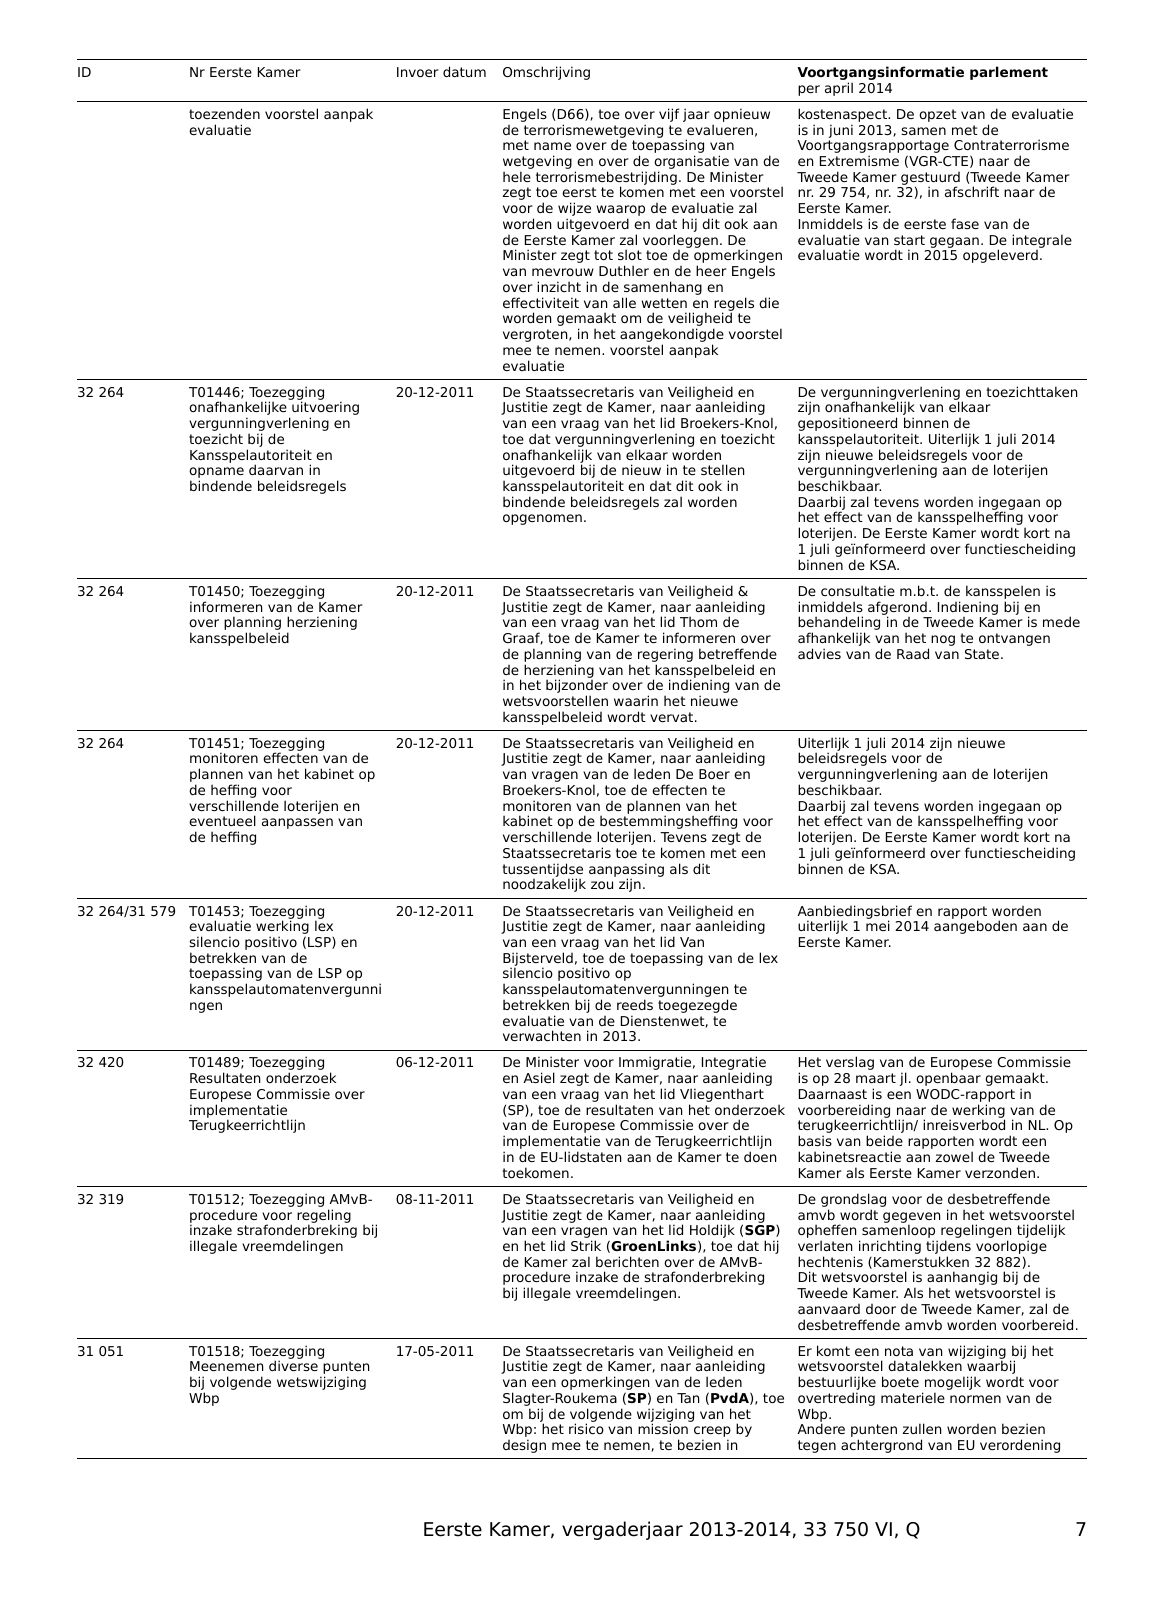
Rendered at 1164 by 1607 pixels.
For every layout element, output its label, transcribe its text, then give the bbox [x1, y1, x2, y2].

table_cell De Staatssecretaris van Veiligheid en Justitie zegt de Kamer, naar aanleiding van vragen van de leden De Boer en Broekers-Knol, toe de effecten te monitoren van de plannen van het kabinet op de bestemmingsheffing voor verschillende loterijen. Tevens zegt de Staatssecretaris toe te komen met een tussentijdse aanpassing als dit noodzakelijk zou zijn. [496, 731, 791, 898]
table_cell 32 264 [77, 579, 183, 730]
table_cell De Staatssecretaris van Veiligheid en Justitie zegt de Kamer, naar aanleiding van een vragen van het lid Holdijk (SGP) en het lid Strik (GroenLinks), toe dat hij de Kamer zal berichten over de AMvB-procedure inzake de strafonderbreking bij illegale vreemdelingen. [496, 1187, 791, 1338]
table_cell Het verslag van de Europese Commissie is op 28 maart jl. openbaar gemaakt. Daarnaast is een WODC-rapport in voorbereiding naar de werking van de terugkeerrichtlijn/ inreisverbod in NL. Op basis van beide rapporten wordt een kabinetsreactie aan zowel de Tweede Kamer als Eerste Kamer verzonden. [791, 1051, 1087, 1186]
table_header Nr Eerste Kamer [183, 60, 390, 101]
table_cell 20-12-2011 [390, 380, 496, 578]
table_cell 32 319 [77, 1187, 183, 1338]
table_cell 32 264/31 579 [77, 899, 183, 1049]
table_cell T01453; Toezegging evaluatie werking lex silencio positivo (LSP) en betrekken van de toepassing van de LSP op kansspelautomatenvergunningen [183, 899, 390, 1049]
table_cell 20-12-2011 [390, 579, 496, 730]
table_header ID [77, 60, 183, 101]
table_cell kostenaspect. De opzet van de evaluatie is in juni 2013, samen met de Voortgangsrapportage Contraterrorisme en Extremisme (VGR-CTE) naar de Tweede Kamer gestuurd (Tweede Kamer nr. 29 754, nr. 32), in afschrift naar de Eerste Kamer. Inmiddels is de eerste fase van de evaluatie van start gegaan. De integrale evaluatie wordt in 2015 opgeleverd. [791, 102, 1087, 379]
table_cell [390, 102, 496, 379]
table_cell T01489; Toezegging Resultaten onderzoek Europese Commissie over implementatie Terugkeerrichtlijn [183, 1051, 390, 1186]
table_cell 31 051 [77, 1339, 183, 1458]
table_cell De Minister voor Immigratie, Integratie en Asiel zegt de Kamer, naar aanleiding van een vraag van het lid Vliegenthart (SP), toe de resultaten van het onderzoek van de Europese Commissie over de implementatie van de Terugkeerrichtlijn in de EU-lidstaten aan de Kamer te doen toekomen. [496, 1051, 791, 1186]
table_cell De consultatie m.b.t. de kansspelen is inmiddels afgerond. Indiening bij en behandeling in de Tweede Kamer is mede afhankelijk van het nog te ontvangen advies van de Raad van State. [791, 579, 1087, 730]
table_cell 32 420 [77, 1051, 183, 1186]
table_cell 20-12-2011 [390, 731, 496, 898]
table_cell T01518; Toezegging Meenemen diverse punten bij volgende wetswijziging Wbp [183, 1339, 390, 1458]
table_cell 32 264 [77, 380, 183, 578]
table_cell toezenden voorstel aanpak evaluatie [183, 102, 390, 379]
table_cell [77, 102, 183, 379]
table_cell T01446; Toezegging onafhankelijke uitvoering vergunningverlening en toezicht bij de Kansspelautoriteit en opname daarvan in bindende beleidsregels [183, 380, 390, 578]
table_cell Aanbiedingsbrief en rapport worden uiterlijk 1 mei 2014 aangeboden aan de Eerste Kamer. [791, 899, 1087, 1049]
table_cell T01450; Toezegging informeren van de Kamer over planning herziening kansspelbeleid [183, 579, 390, 730]
table_cell T01512; Toezegging AMvB-procedure voor regeling inzake strafonderbreking bij illegale vreemdelingen [183, 1187, 390, 1338]
table_cell De Staatssecretaris van Veiligheid & Justitie zegt de Kamer, naar aanleiding van een vraag van het lid Thom de Graaf, toe de Kamer te informeren over de planning van de regering betreffende de herziening van het kansspelbeleid en in het bijzonder over de indiening van de wetsvoorstellen waarin het nieuwe kansspelbeleid wordt vervat. [496, 579, 791, 730]
table_cell De Staatssecretaris van Veiligheid en Justitie zegt de Kamer, naar aanleiding van een vraag van het lid Van Bijsterveld, toe de toepassing van de lex silencio positivo op kansspelautomatenvergunningen te betrekken bij de reeds toegezegde evaluatie van de Dienstenwet, te verwachten in 2013. [496, 899, 791, 1049]
table_cell 08-11-2011 [390, 1187, 496, 1338]
table_cell De vergunningverlening en toezichttaken zijn onafhankelijk van elkaar gepositioneerd binnen de kansspelautoriteit. Uiterlijk 1 juli 2014 zijn nieuwe beleidsregels voor de vergunningverlening aan de loterijen beschikbaar. Daarbij zal tevens worden ingegaan op het effect van de kansspelheffing voor loterijen. De Eerste Kamer wordt kort na 1 juli geïnformeerd over functiescheiding binnen de KSA. [791, 380, 1087, 578]
table_cell 20-12-2011 [390, 899, 496, 1049]
table_cell T01451; Toezegging monitoren effecten van de plannen van het kabinet op de heffing voor verschillende loterijen en eventueel aanpassen van de heffing [183, 731, 390, 898]
table_cell 06-12-2011 [390, 1051, 496, 1186]
table_cell 32 264 [77, 731, 183, 898]
table_cell De grondslag voor de desbetreffende amvb wordt gegeven in het wetsvoorstel opheffen samenloop regelingen tijdelijk verlaten inrichting tijdens voorlopige hechtenis (Kamerstukken 32 882). Dit wetsvoorstel is aanhangig bij de Tweede Kamer. Als het wetsvoorstel is aanvaard door de Tweede Kamer, zal de desbetreffende amvb worden voorbereid. [791, 1187, 1087, 1338]
table_cell De Staatssecretaris van Veiligheid en Justitie zegt de Kamer, naar aanleiding van een vraag van het lid Broekers-Knol, toe dat vergunningverlening en toezicht onafhankelijk van elkaar worden uitgevoerd bij de nieuw in te stellen kansspelautoriteit en dat dit ook in bindende beleidsregels zal worden opgenomen. [496, 380, 791, 578]
table_header Invoer datum [390, 60, 496, 101]
table_cell Uiterlijk 1 juli 2014 zijn nieuwe beleidsregels voor de vergunningverlening aan de loterijen beschikbaar. Daarbij zal tevens worden ingegaan op het effect van de kansspelheffing voor loterijen. De Eerste Kamer wordt kort na 1 juli geïnformeerd over functiescheiding binnen de KSA. [791, 731, 1087, 898]
table_cell 17-05-2011 [390, 1339, 496, 1458]
table_header Omschrijving [496, 60, 791, 101]
table_cell Engels (D66), toe over vijf jaar opnieuw de terrorismewetgeving te evalueren, met name over de toepassing van wetgeving en over de organisatie van de hele terrorismebestrijding. De Minister zegt toe eerst te komen met een voorstel voor de wijze waarop de evaluatie zal worden uitgevoerd en dat hij dit ook aan de Eerste Kamer zal voorleggen. De Minister zegt tot slot toe de opmerkingen van mevrouw Duthler en de heer Engels over inzicht in de samenhang en effectiviteit van alle wetten en regels die worden gemaakt om de veiligheid te vergroten, in het aangekondigde voorstel mee te nemen. voorstel aanpak evaluatie [496, 102, 791, 379]
table_cell Er komt een nota van wijziging bij het wetsvoorstel datalekken waarbij bestuurlijke boete mogelijk wordt voor overtreding materiele normen van de Wbp. Andere punten zullen worden bezien tegen achtergrond van EU verordening [791, 1339, 1087, 1458]
table_header Voortgangsinformatie parlement per april 2014 [791, 60, 1087, 101]
table_cell De Staatssecretaris van Veiligheid en Justitie zegt de Kamer, naar aanleiding van een opmerkingen van de leden Slagter-Roukema (SP) en Tan (PvdA), toe om bij de volgende wijziging van het Wbp: het risico van mission creep by design mee te nemen, te bezien in [496, 1339, 791, 1458]
